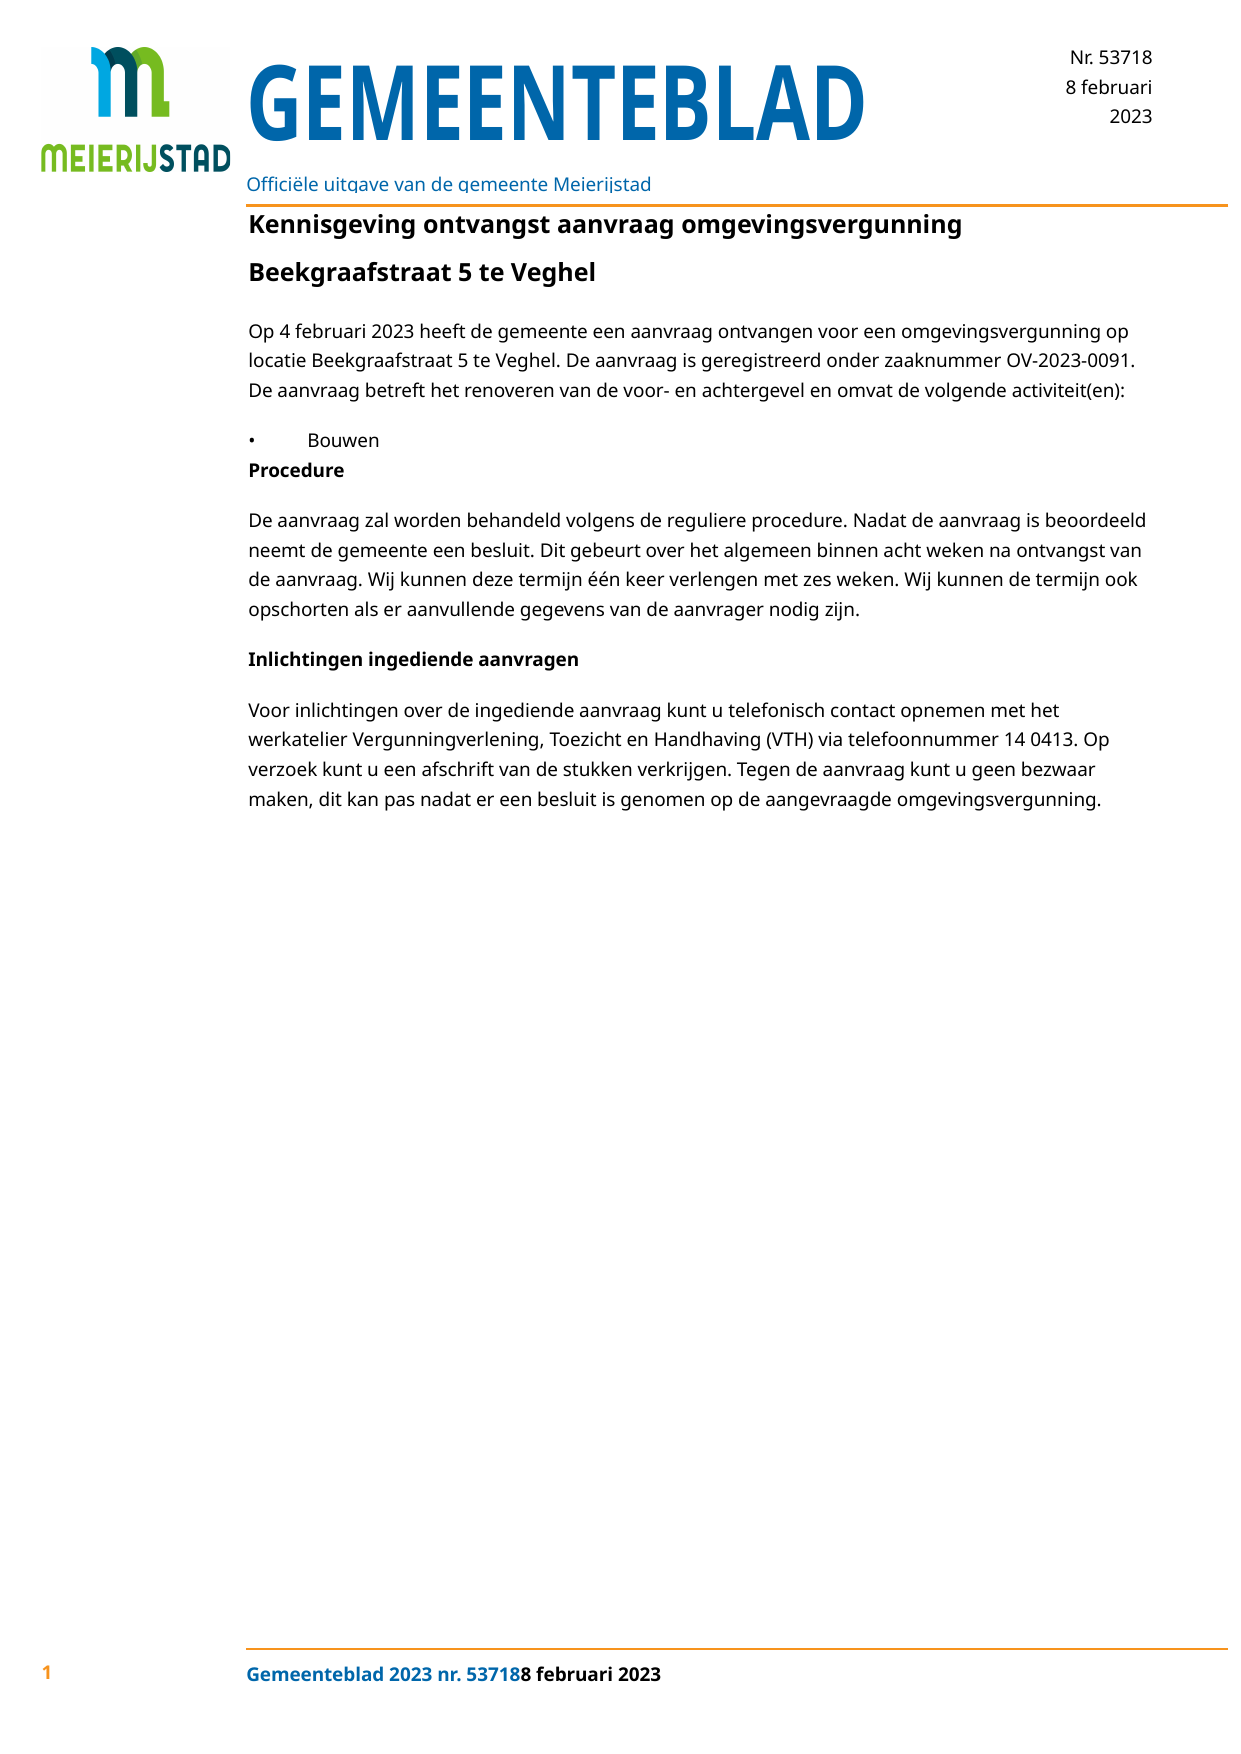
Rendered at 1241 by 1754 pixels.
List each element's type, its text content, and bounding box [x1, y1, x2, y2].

text Voor inlichtingen over de ingediende aanvraag kunt u telefonisch contact opnemen met het werkatelier Vergunningverlening, Toezicht en Handhaving (VTH) via telefoonnummer 14 0413. Op verzoek kunt u een afschrift van de stukken verkrijgen. Tegen de aanvraag kunt u geen bezwaar maken, dit kan pas nadat er een besluit is genomen op de aangevraagde omgevingsvergunning. [248, 697, 1152, 812]
picture [41, 47, 231, 172]
text Procedure [248, 457, 1152, 483]
text Inlichtingen ingediende aanvragen [248, 647, 1152, 672]
text Kennisgeving ontvangst aanvraag omgevingsvergunning Beekgraafstraat 5 te Veghel [248, 207, 1152, 288]
list Bouwen [248, 427, 1152, 453]
text Op 4 februari 2023 heeft de gemeente een aanvraag ontvangen voor een omgevingsvergunning op locatie Beekgraafstraat 5 te Veghel. De aanvraag is geregistreerd onder zaaknummer OV-2023-0091. De aanvraag betreft het renoveren van de voor- en achtergevel en omvat de volgende activiteit(en): [248, 318, 1152, 403]
text De aanvraag zal worden behandeld volgens de reguliere procedure. Nadat de aanvraag is beoordeeld neemt de gemeente een besluit. Dit gebeurt over het algemeen binnen acht weken na ontvangst van de aanvraag. Wij kunnen deze termijn één keer verlengen met zes weken. Wij kunnen de termijn ook opschorten als er aanvullende gegevens van de aanvrager nodig zijn. [248, 507, 1152, 622]
